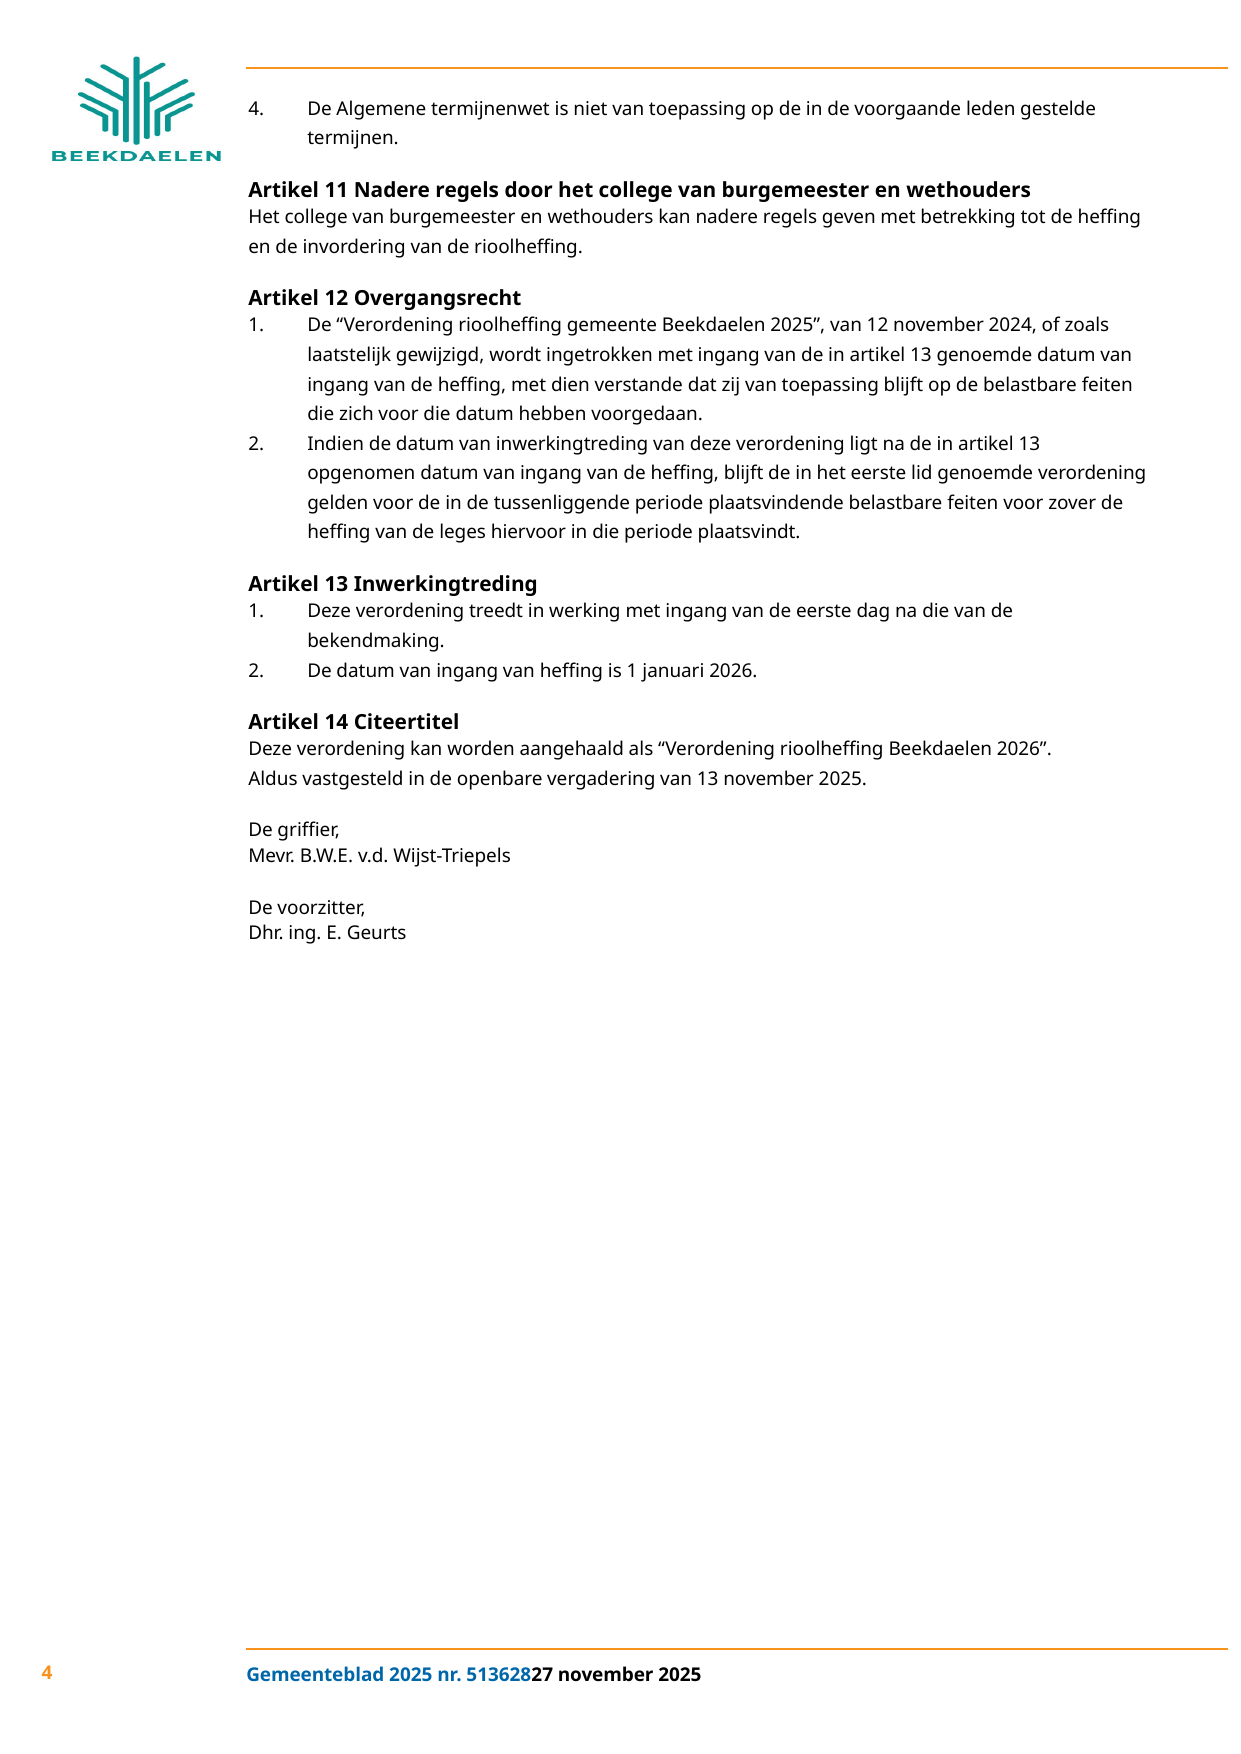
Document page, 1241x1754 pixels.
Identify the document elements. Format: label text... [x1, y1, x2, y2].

list Indien de datum van inwerkingtreding van deze verordening ligt na de in artikel 13 opgenomen datum van ingang van de heffing, blijft de in het eerste lid genoemde verordening gelden voor de in de tussenliggende periode plaatsvindende belastbare feiten voor zover de heffing van de leges hiervoor in die periode plaatsvindt. [248, 430, 1152, 544]
text Dhr. ing. E. Geurts [248, 919, 1152, 945]
text Artikel 14 Citeertitel [248, 707, 1152, 736]
text Het college van burgemeester en wethouders kan nadere regels geven met betrekking tot de heffing en de invordering van de rioolheffing. [248, 203, 1152, 258]
text Artikel 11 Nadere regels door het college van burgemeester en wethouders [248, 175, 1152, 203]
text De voorzitter, [248, 894, 1152, 919]
text Aldus vastgesteld in de openbare vergadering van 13 november 2025. [248, 765, 1152, 791]
text Artikel 12 Overgangsrecht [248, 283, 1152, 312]
text Artikel 13 Inwerkingtreding [248, 569, 1152, 598]
text Deze verordening kan worden aangehaald als “Verordening rioolheffing Beekdaelen 2026”. [248, 736, 1152, 761]
text De griffier, [248, 817, 1152, 842]
text Mevr. B.W.E. v.d. Wijst-Triepels [248, 842, 1152, 868]
list Deze verordening treedt in werking met ingang van de eerste dag na die van de bekendmaking. [248, 598, 1152, 653]
list De “Verordening rioolheffing gemeente Beekdaelen 2025”, van 12 november 2024, of zoals laatstelijk gewijzigd, wordt ingetrokken met ingang van de in artikel 13 genoemde datum van ingang van de heffing, met dien verstande dat zij van toepassing blijft op de belastbare feiten die zich voor die datum hebben voorgedaan. [248, 312, 1152, 426]
list De datum van ingang van heffing is 1 januari 2026. [248, 657, 1152, 682]
picture [41, 47, 231, 172]
list De Algemene termijnenwet is niet van toepassing op de in de voorgaande leden gestelde termijnen. [248, 95, 1152, 150]
